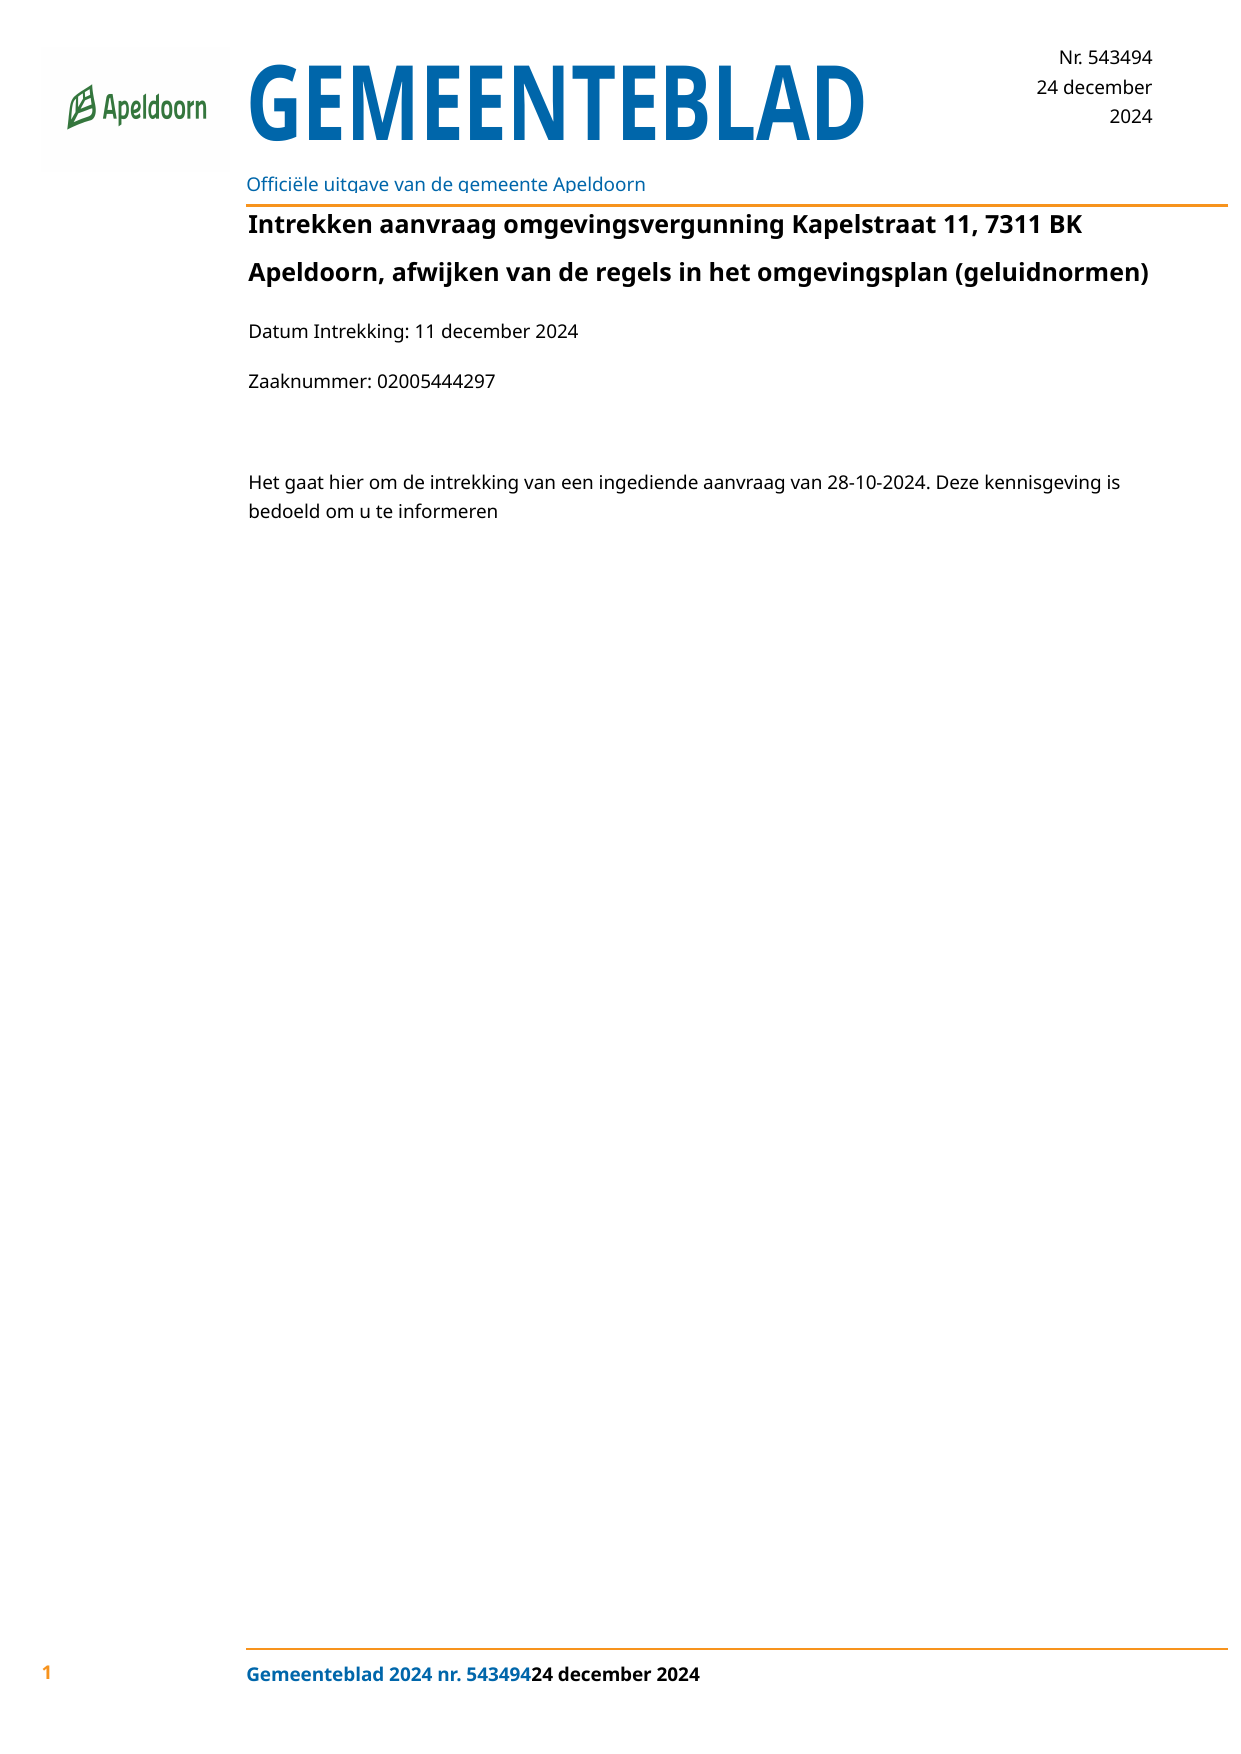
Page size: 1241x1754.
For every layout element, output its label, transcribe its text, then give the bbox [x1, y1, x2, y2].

text Datum Intrekking: 11 december 2024 [248, 318, 1152, 344]
text Zaaknummer: 02005444297 [248, 368, 1152, 394]
text Intrekken aanvraag omgevingsvergunning Kapelstraat 11, 7311 BK Apeldoorn, afwijken van de regels in het omgevingsplan (geluidnormen) [248, 207, 1152, 288]
picture [41, 47, 231, 172]
text Het gaat hier om de intrekking van een ingediende aanvraag van 28-10-2024. Deze kennisgeving is bedoeld om u te informeren [248, 469, 1152, 524]
